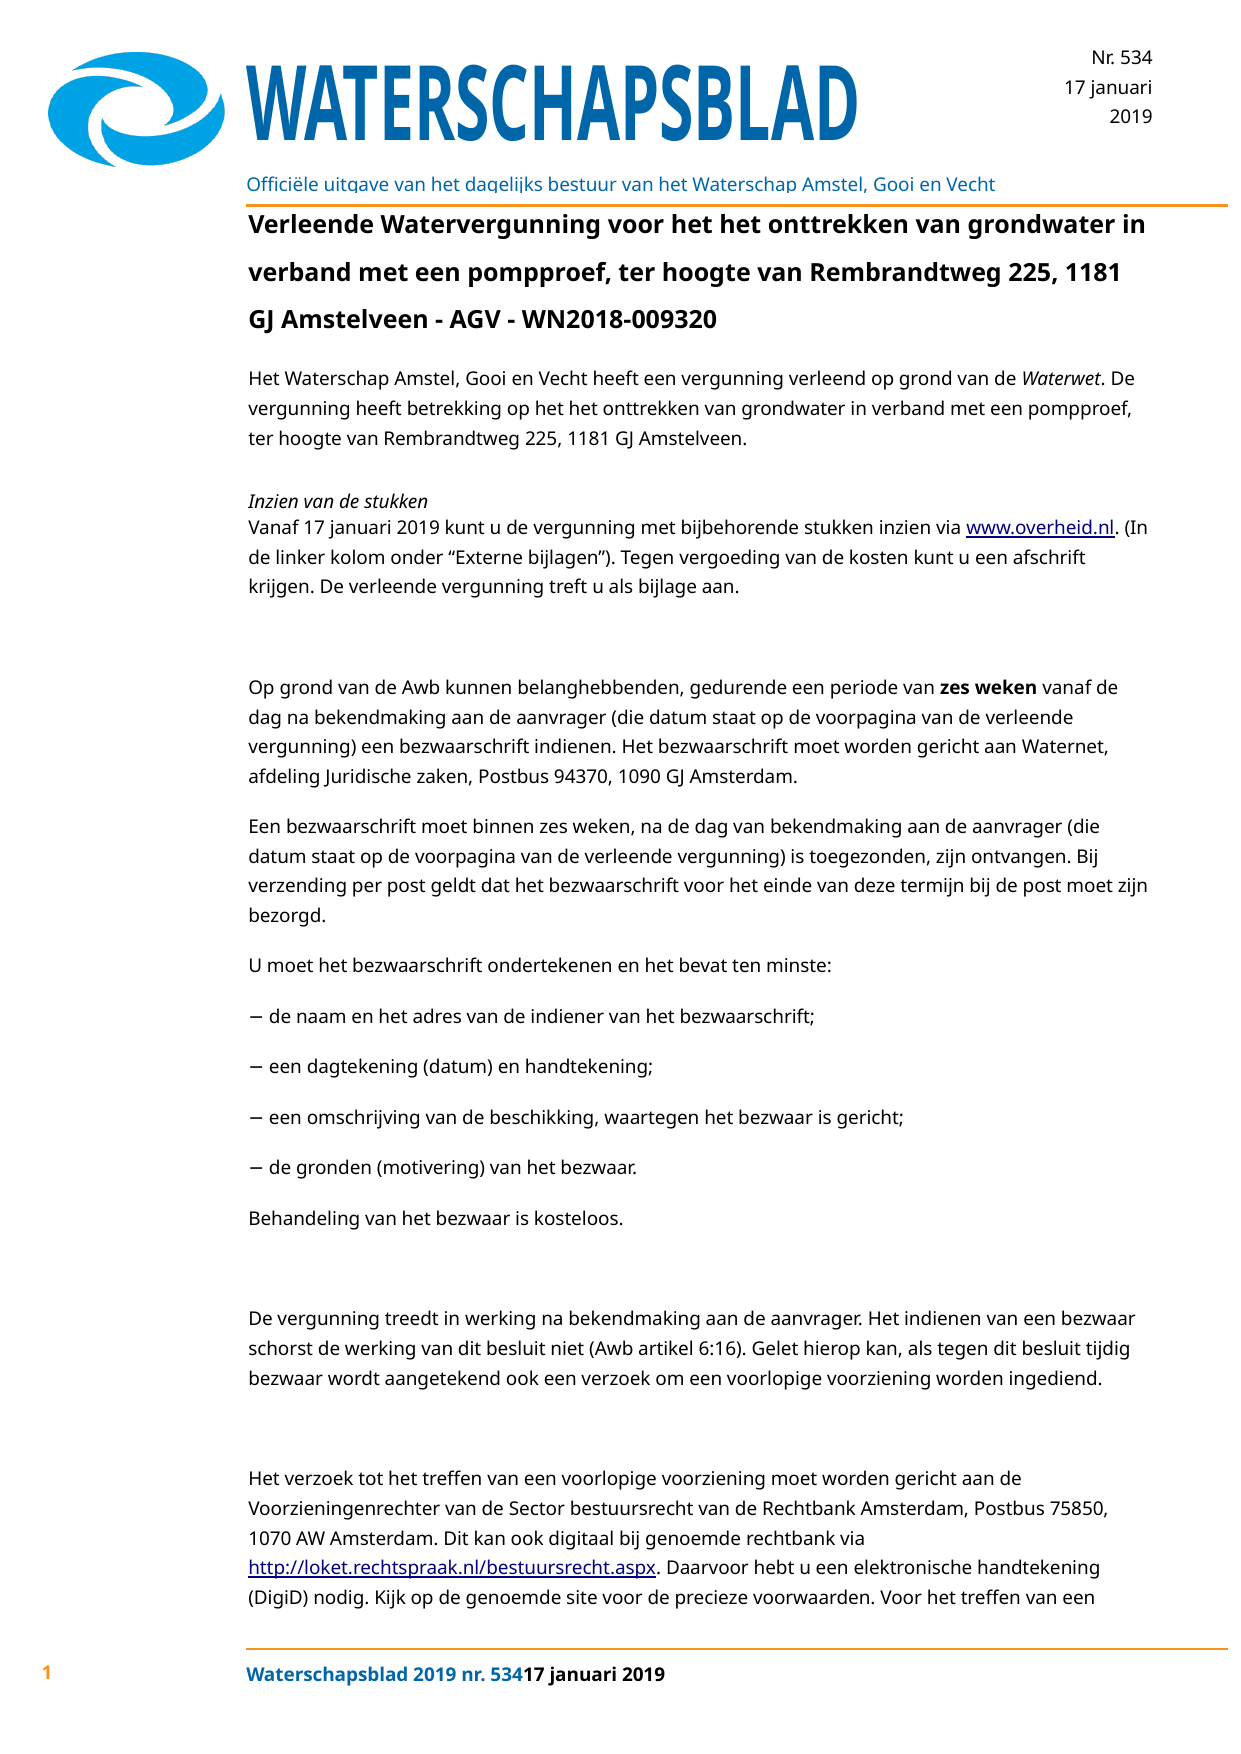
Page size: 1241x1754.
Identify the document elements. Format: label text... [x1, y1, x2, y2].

text Verleende Watervergunning voor het het onttrekken van grondwater in verband met een pompproef, ter hoogte van Rembrandtweg 225, 1181 GJ Amstelveen - AGV - WN2018-009320 [248, 207, 1152, 336]
text Inzien van de stukken [248, 489, 1152, 514]
text − de naam en het adres van de indiener van het bezwaarschrift; [248, 1003, 1152, 1029]
text Het Waterschap Amstel, Gooi en Vecht heeft een vergunning verleend op grond van de Waterwet. De vergunning heeft betrekking op het het onttrekken van grondwater in verband met een pompproef, ter hoogte van Rembrandtweg 225, 1181 GJ Amstelveen. [248, 366, 1152, 450]
text Een bezwaarschrift moet binnen zes weken, na de dag van bekendmaking aan de aanvrager (die datum staat op de voorpagina van de verleende vergunning) is toegezonden, zijn ontvangen. Bij verzending per post geldt dat het bezwaarschrift voor het einde van deze termijn bij de post moet zijn bezorgd. [248, 813, 1152, 928]
text U moet het bezwaarschrift ondertekenen en het bevat ten minste: [248, 953, 1152, 978]
text Behandeling van het bezwaar is kosteloos. [248, 1205, 1152, 1231]
text Vanaf 17 januari 2019 kunt u de vergunning met bijbehorende stukken inzien via www.overheid.nl. (In de linker kolom onder “Externe bijlagen”). Tegen vergoeding van de kosten kunt u een afschrift krijgen. De verleende vergunning treft u als bijlage aan. [248, 514, 1152, 599]
text De vergunning treedt in werking na bekendmaking aan de aanvrager. Het indienen van een bezwaar schorst de werking van dit besluit niet (Awb artikel 6:16). Gelet hierop kan, als tegen dit besluit tijdig bezwaar wordt aangetekend ook een verzoek om een voorlopige voorziening worden ingediend. [248, 1306, 1152, 1391]
text Op grond van de Awb kunnen belanghebbenden, gedurende een periode van zes weken vanaf de dag na bekendmaking aan de aanvrager (die datum staat op de voorpagina van de verleende vergunning) een bezwaarschrift indienen. Het bezwaarschrift moet worden gericht aan Waternet, afdeling Juridische zaken, Postbus 94370, 1090 GJ Amsterdam. [248, 674, 1152, 789]
text − de gronden (motivering) van het bezwaar. [248, 1154, 1152, 1180]
text Het verzoek tot het treffen van een voorlopige voorziening moet worden gericht aan de Voorzieningenrechter van de Sector bestuursrecht van de Rechtbank Amsterdam, Postbus 75850, 1070 AW Amsterdam. Dit kan ook digitaal bij genoemde rechtbank via http://loket.rechtspraak.nl/bestuursrecht.aspx. Daarvoor hebt u een elektronische handtekening (DigiD) nodig. Kijk op de genoemde site voor de precieze voorwaarden. Voor het treffen van een [248, 1466, 1152, 1610]
text − een dagtekening (datum) en handtekening; [248, 1053, 1152, 1079]
text − een omschrijving van de beschikking, waartegen het bezwaar is gericht; [248, 1104, 1152, 1130]
picture [41, 47, 231, 172]
